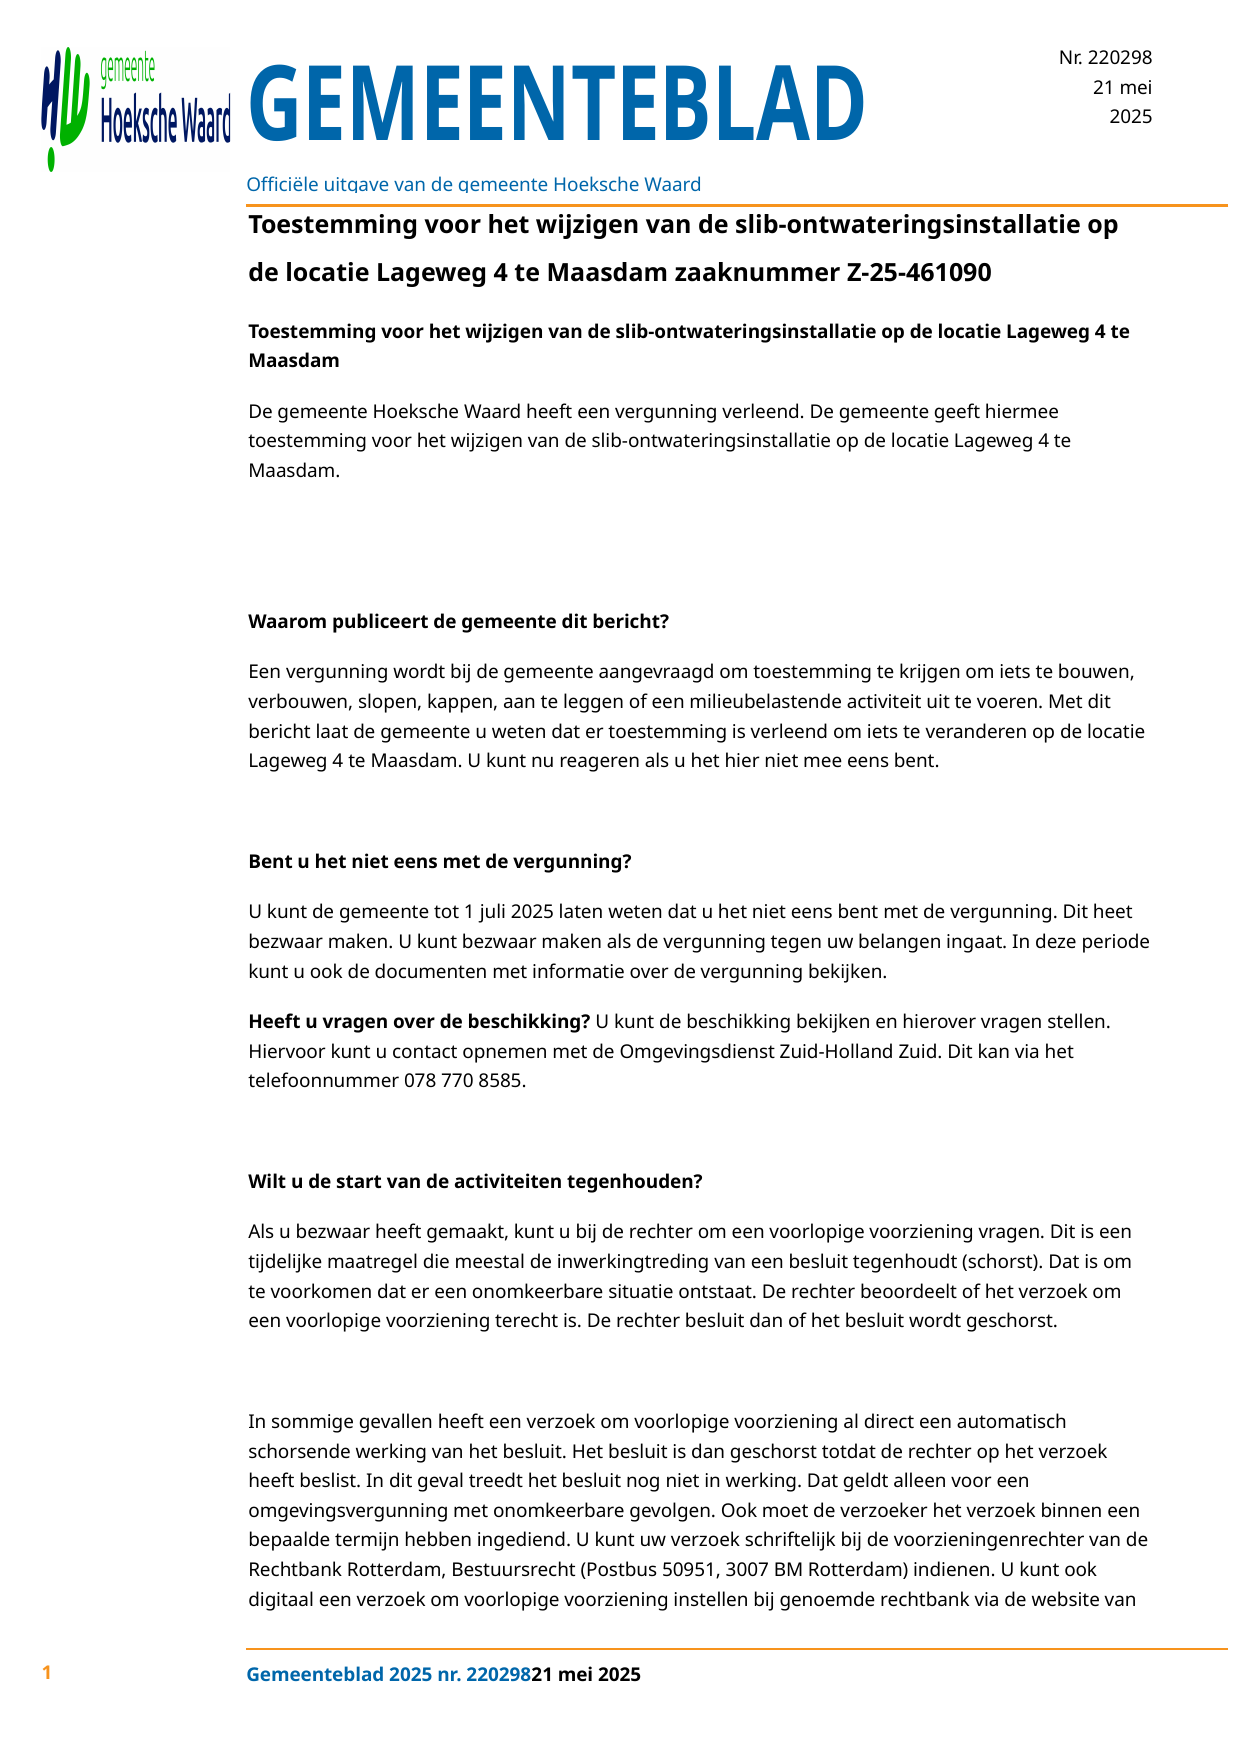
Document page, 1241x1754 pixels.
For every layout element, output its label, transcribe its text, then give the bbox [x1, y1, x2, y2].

text U kunt de gemeente tot 1 juli 2025 laten weten dat u het niet eens bent met de vergunning. Dit heet bezwaar maken. U kunt bezwaar maken als de vergunning tegen uw belangen ingaat. In deze periode kunt u ook de documenten met informatie over de vergunning bekijken. [248, 899, 1152, 984]
text De gemeente Hoeksche Waard heeft een vergunning verleend. De gemeente geeft hiermee toestemming voor het wijzigen van de slib-ontwateringsinstallatie op de locatie Lageweg 4 te Maasdam. [248, 398, 1152, 483]
text Wilt u de start van de activiteiten tegenhouden? [248, 1168, 1152, 1194]
text Heeft u vragen over de beschikking? U kunt de beschikking bekijken en hierover vragen stellen. Hiervoor kunt u contact opnemen met de Omgevingsdienst Zuid-Holland Zuid. Dit kan via het telefoonnummer 078 770 8585. [248, 1008, 1152, 1093]
text Toestemming voor het wijzigen van de slib-ontwateringsinstallatie op de locatie Lageweg 4 te Maasdam [248, 318, 1152, 373]
text Als u bezwaar heeft gemaakt, kunt u bij de rechter om een voorlopige voorziening vragen. Dit is een tijdelijke maatregel die meestal de inwerkingtreding van een besluit tegenhoudt (schorst). Dat is om te voorkomen dat er een onomkeerbare situatie ontstaat. De rechter beoordeelt of het verzoek om een voorlopige voorziening terecht is. De rechter besluit dan of het besluit wordt geschorst. [248, 1219, 1152, 1333]
text Een vergunning wordt bij de gemeente aangevraagd om toestemming te krijgen om iets te bouwen, verbouwen, slopen, kappen, aan te leggen of een milieubelastende activiteit uit te voeren. Met dit bericht laat de gemeente u weten dat er toestemming is verleend om iets te veranderen op de locatie Lageweg 4 te Maasdam. U kunt nu reageren als u het hier niet mee eens bent. [248, 659, 1152, 773]
text Waarom publiceert de gemeente dit bericht? [248, 608, 1152, 634]
text In sommige gevallen heeft een verzoek om voorlopige voorziening al direct een automatisch schorsende werking van het besluit. Het besluit is dan geschorst totdat de rechter op het verzoek heeft beslist. In dit geval treedt het besluit nog niet in werking. Dat geldt alleen voor een omgevingsvergunning met onomkeerbare gevolgen. Ook moet de verzoeker het verzoek binnen een bepaalde termijn hebben ingediend. U kunt uw verzoek schriftelijk bij de voorzieningenrechter van de Rechtbank Rotterdam, Bestuursrecht (Postbus 50951, 3007 BM Rotterdam) indienen. U kunt ook digitaal een verzoek om voorlopige voorziening instellen bij genoemde rechtbank via de website van [248, 1408, 1152, 1612]
text Toestemming voor het wijzigen van de slib-ontwateringsinstallatie op de locatie Lageweg 4 te Maasdam zaaknummer Z-25-461090 [248, 207, 1152, 288]
picture [41, 47, 231, 172]
text Bent u het niet eens met de vergunning? [248, 848, 1152, 874]
